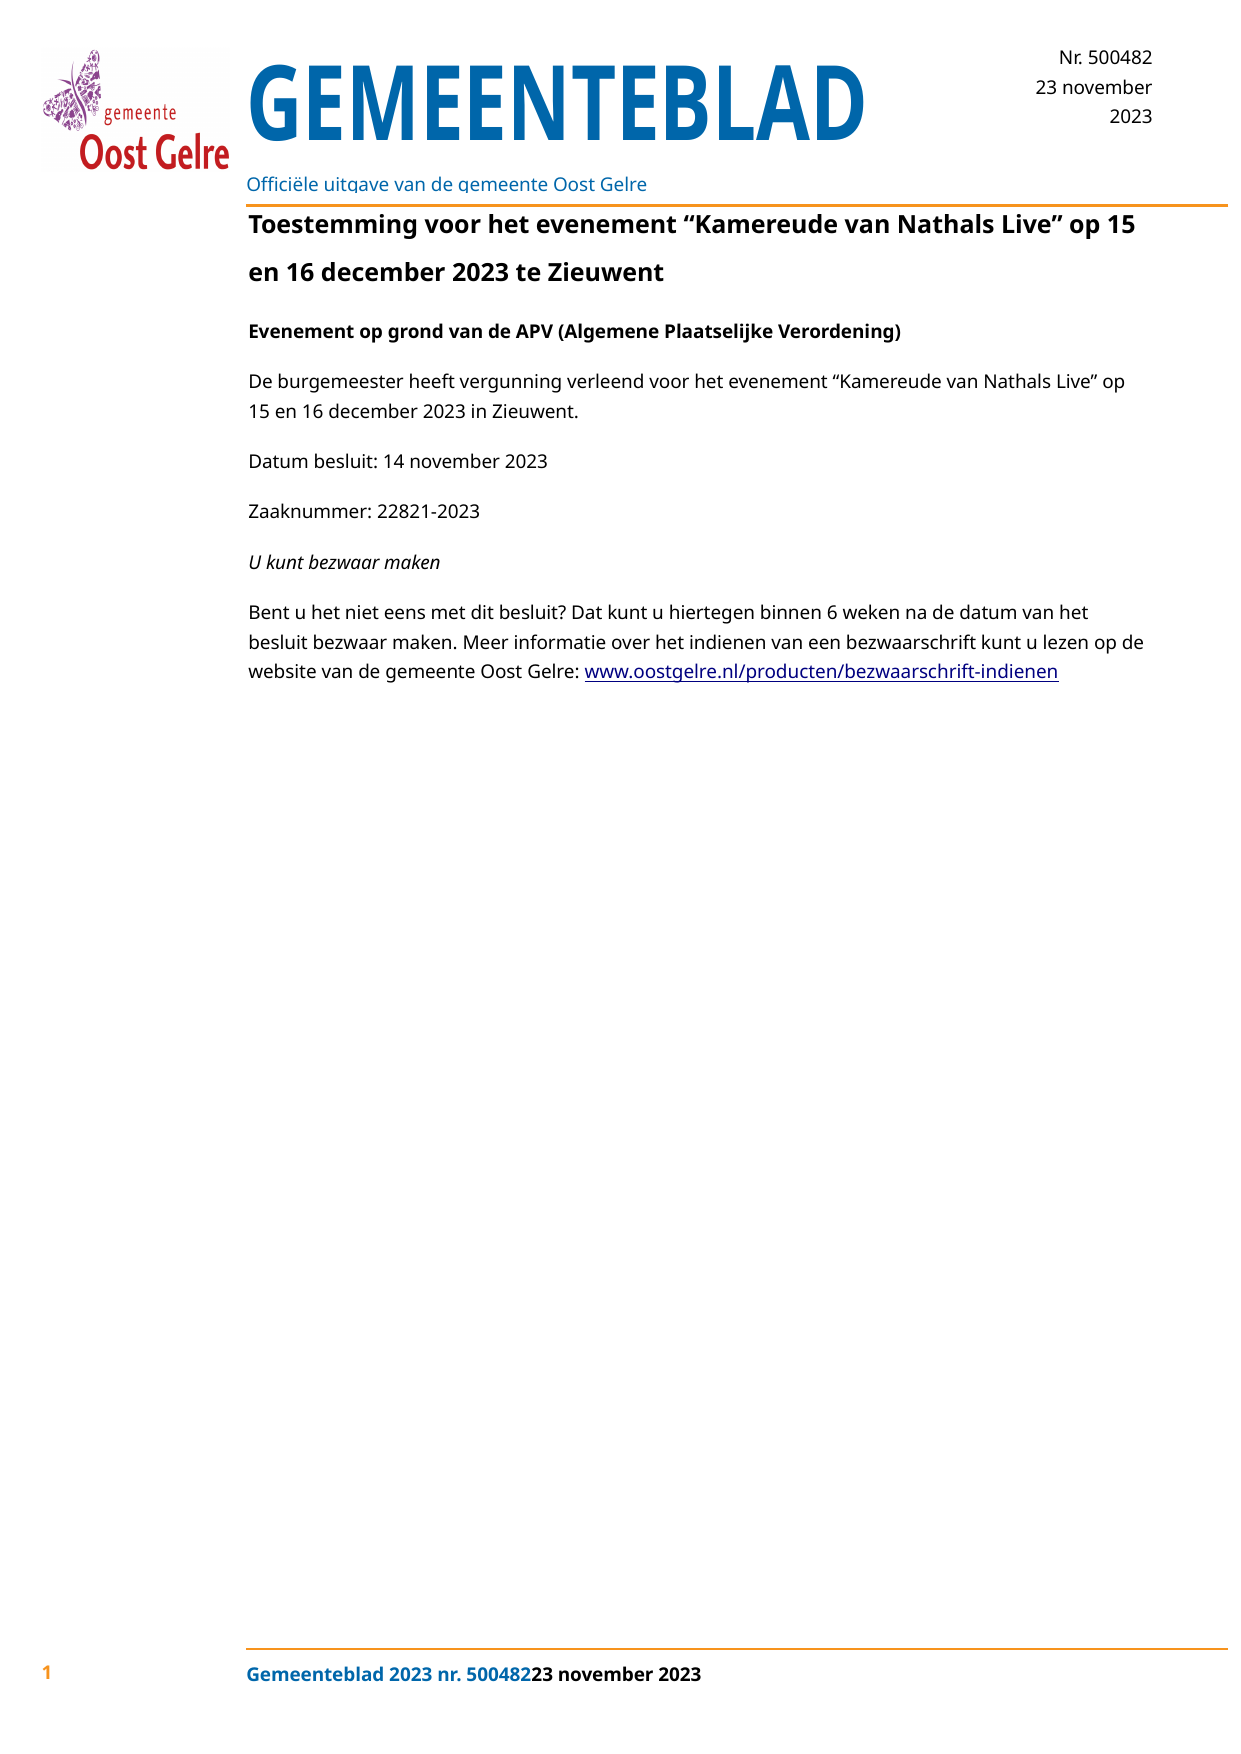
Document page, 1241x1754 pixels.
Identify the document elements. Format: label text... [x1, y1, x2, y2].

text Zaaknummer: 22821-2023 [248, 499, 1152, 524]
text Bent u het niet eens met dit besluit? Dat kunt u hiertegen binnen 6 weken na de datum van het besluit bezwaar maken. Meer informatie over het indienen van een bezwaarschrift kunt u lezen op de website van de gemeente Oost Gelre: www.oostgelre.nl/producten/bezwaarschrift-indienen [248, 599, 1152, 684]
text Datum besluit: 14 november 2023 [248, 448, 1152, 474]
text Toestemming voor het evenement “Kamereude van Nathals Live” op 15 en 16 december 2023 te Zieuwent [248, 207, 1152, 288]
text Evenement op grond van de APV (Algemene Plaatselijke Verordening) [248, 318, 1152, 344]
text De burgemeester heeft vergunning verleend voor het evenement “Kamereude van Nathals Live” op 15 en 16 december 2023 in Zieuwent. [248, 368, 1152, 424]
picture [41, 47, 231, 172]
text U kunt bezwaar maken [248, 549, 1152, 575]
